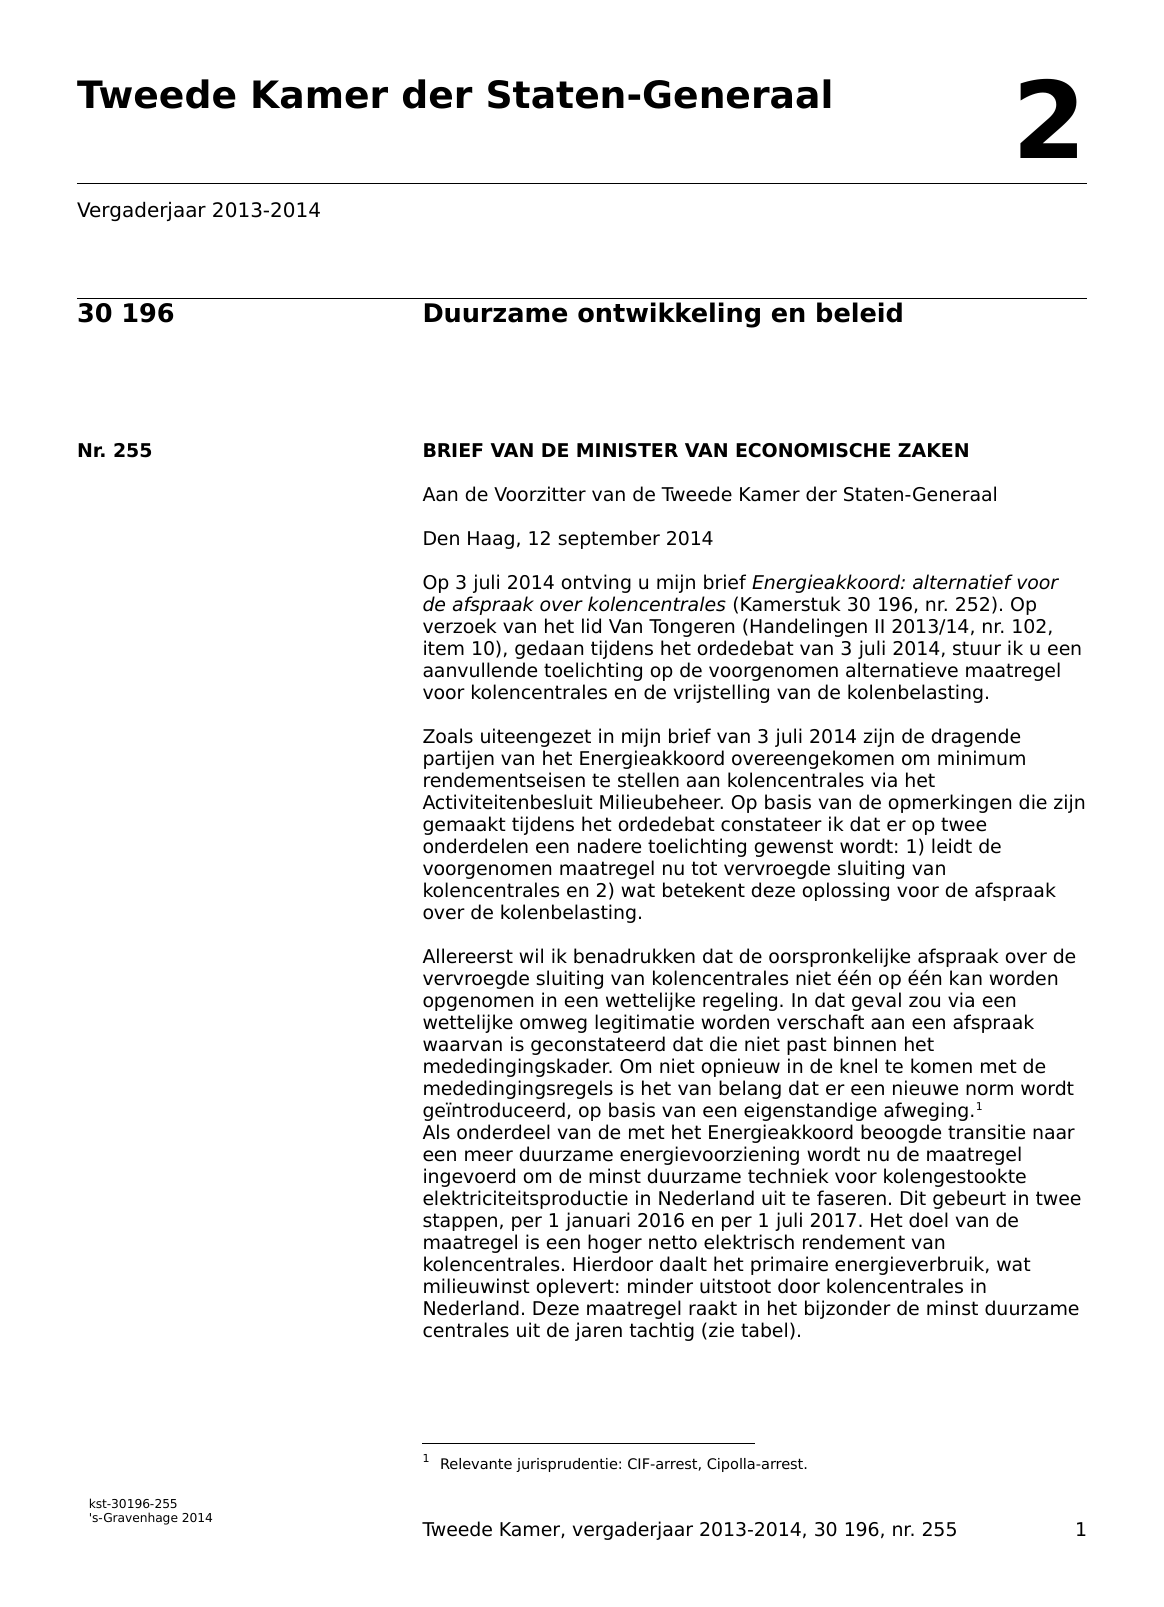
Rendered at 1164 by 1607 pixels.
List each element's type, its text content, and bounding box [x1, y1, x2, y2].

text kst-30196-255 [88, 1497, 323, 1511]
text Op 3 juli 2014 ontving u mijn brief Energieakkoord: alternatief voor de afspraak over kolencentrales (Kamerstuk 30 196, nr. 252). Op verzoek van het lid Van Tongeren (Handelingen II 2013/14, nr. 102, item 10), gedaan tijdens het ordedebat van 3 juli 2014, stuur ik u een aanvullende toelichting op de voorgenomen alternatieve maatregel voor kolencentrales en de vrijstelling van de kolenbelasting. [422, 572, 1087, 704]
text Relevante jurisprudentie: CIF-arrest, Cipolla-arrest. [422, 1452, 1087, 1474]
table_cell Vergaderjaar 2013-2014 [77, 184, 1087, 298]
subtitle Nr. 255 BRIEF VAN DE MINISTER VAN ECONOMISCHE ZAKEN [77, 440, 1087, 462]
text 's-Gravenhage 2014 [88, 1511, 323, 1525]
text Als onderdeel van de met het Energieakkoord beoogde transitie naar een meer duurzame energievoorziening wordt nu de maatregel ingevoerd om de minst duurzame techniek voor kolengestookte elektriciteitsproductie in Nederland uit te faseren. Dit gebeurt in twee stappen, per 1 januari 2016 en per 1 juli 2017. Het doel van de maatregel is een hoger netto elektrisch rendement van kolencentrales. Hierdoor daalt het primaire energieverbruik, wat milieuwinst oplevert: minder uitstoot door kolencentrales in Nederland. Deze maatregel raakt in het bijzonder de minst duurzame centrales uit de jaren tachtig (zie tabel). [422, 1122, 1087, 1342]
table_header 2 [886, 59, 1087, 183]
text Aan de Voorzitter van de Tweede Kamer der Staten-Generaal [422, 484, 1087, 506]
text Allereerst wil ik benadrukken dat de oorspronkelijke afspraak over de vervroegde sluiting van kolencentrales niet één op één kan worden opgenomen in een wettelijke regeling. In dat geval zou via een wettelijke omweg legitimatie worden verschaft aan een afspraak waarvan is geconstateerd dat die niet past binnen het mededingingskader. Om niet opnieuw in de knel te komen met de mededingingsregels is het van belang dat er een nieuwe norm wordt geïntroduceerd, op basis van een eigenstandige afweging. [422, 946, 1087, 1122]
text Zoals uiteengezet in mijn brief van 3 juli 2014 zijn de dragende partijen van het Energieakkoord overeengekomen om minimum rendementseisen te stellen aan kolencentrales via het Activiteitenbesluit Milieubeheer. Op basis van de opmerkingen die zijn gemaakt tijdens het ordedebat constateer ik dat er op twee onderdelen een nadere toelichting gewenst wordt: 1) leidt de voorgenomen maatregel nu tot vervroegde sluiting van kolencentrales en 2) wat betekent deze oplossing voor de afspraak over de kolenbelasting. [422, 726, 1087, 924]
table_header Tweede Kamer der Staten-Generaal [77, 59, 886, 183]
subtitle 30 196 Duurzame ontwikkeling en beleid [77, 299, 1087, 329]
text Den Haag, 12 september 2014 [422, 528, 1087, 550]
